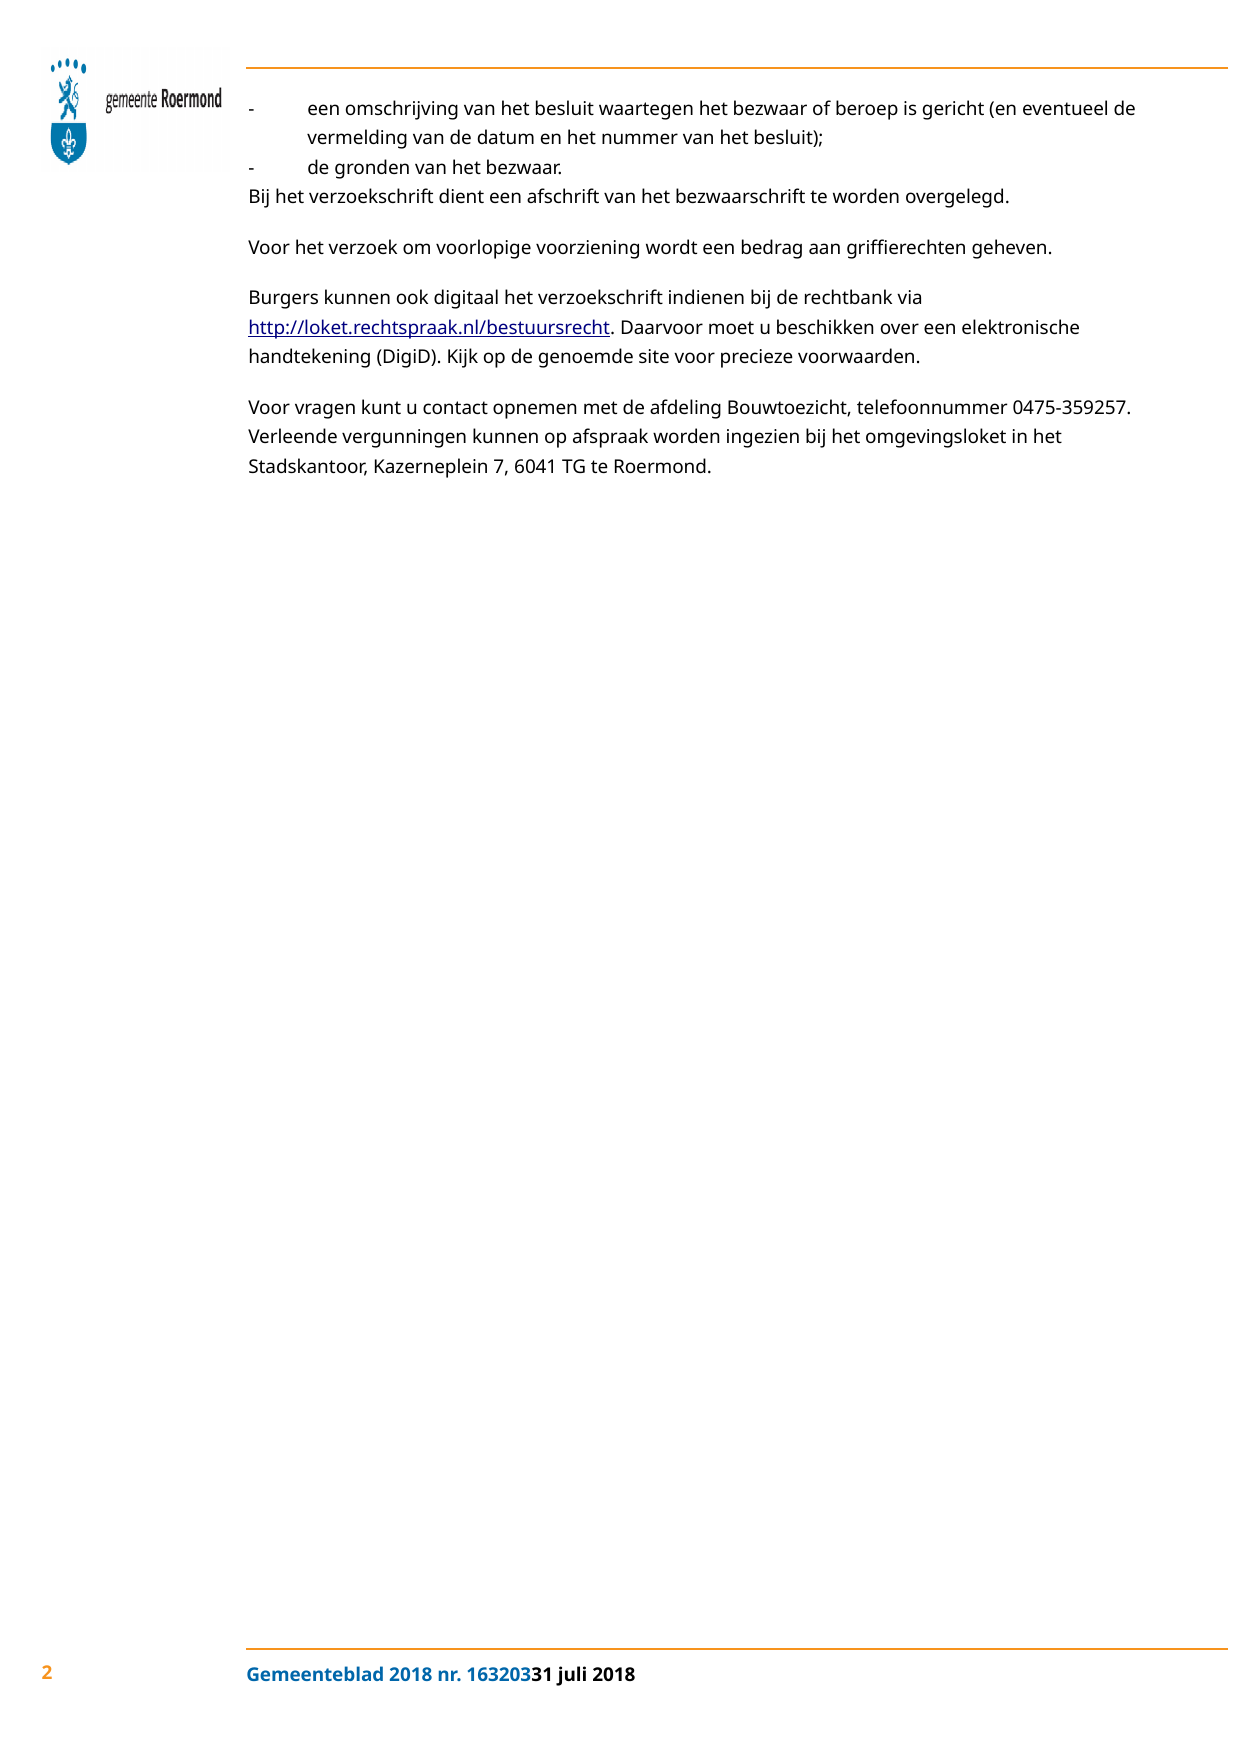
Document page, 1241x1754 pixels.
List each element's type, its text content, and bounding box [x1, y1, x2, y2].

picture [41, 47, 231, 172]
text Voor vragen kunt u contact opnemen met de afdeling Bouwtoezicht, telefoonnummer 0475-359257. Verleende vergunningen kunnen op afspraak worden ingezien bij het omgevingsloket in het Stadskantoor, Kazerneplein 7, 6041 TG te Roermond. [248, 394, 1152, 479]
list de gronden van het bezwaar. [248, 154, 1152, 180]
text Voor het verzoek om voorlopige voorziening wordt een bedrag aan griffierechten geheven. [248, 234, 1152, 260]
text Bij het verzoekschrift dient een afschrift van het bezwaarschrift te worden overgelegd. [248, 183, 1152, 209]
text Burgers kunnen ook digitaal het verzoekschrift indienen bij de rechtbank via http://loket.rechtspraak.nl/bestuursrecht. Daarvoor moet u beschikken over een elektronische handtekening (DigiD). Kijk op de genoemde site voor precieze voorwaarden. [248, 284, 1152, 369]
list een omschrijving van het besluit waartegen het bezwaar of beroep is gericht (en eventueel de vermelding van de datum en het nummer van het besluit); [248, 95, 1152, 150]
